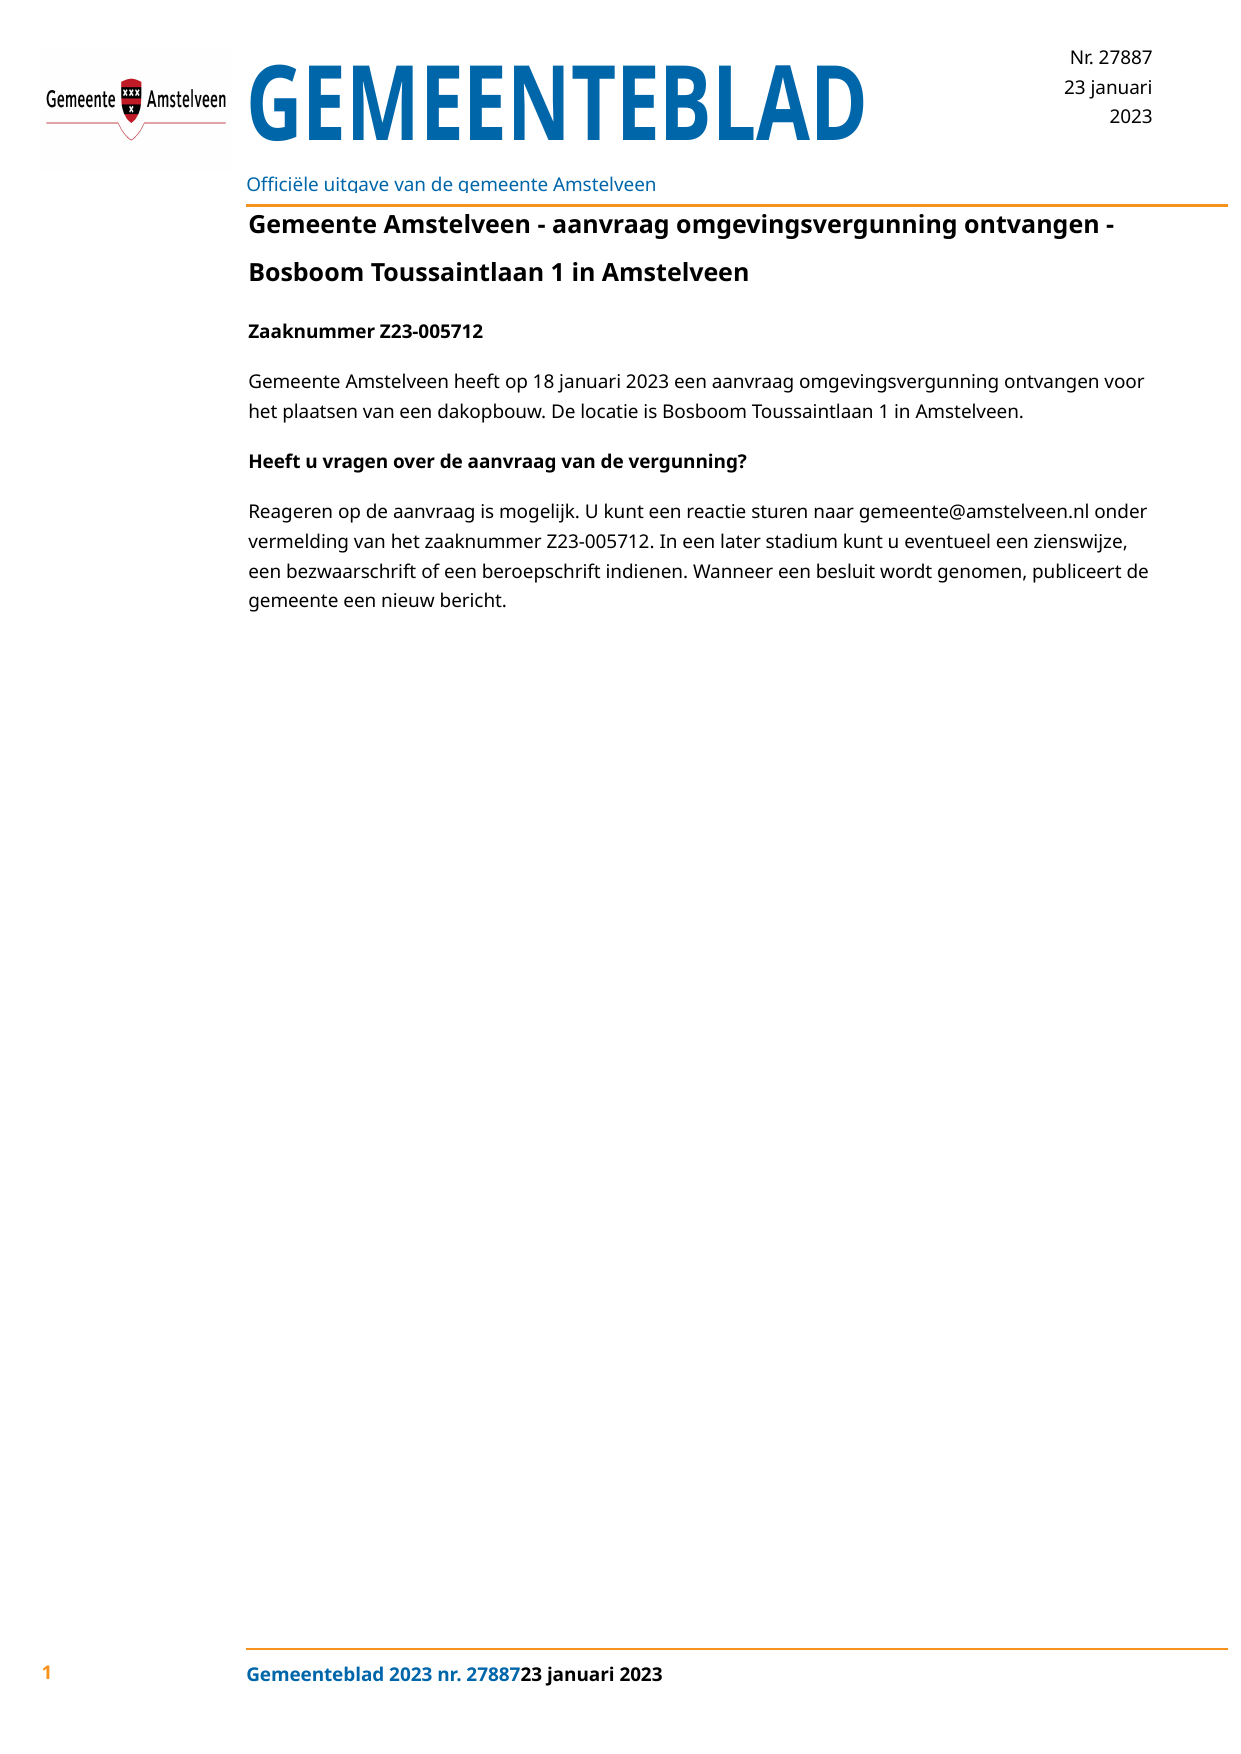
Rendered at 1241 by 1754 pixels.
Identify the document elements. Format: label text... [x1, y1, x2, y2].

text Zaaknummer Z23-005712 [248, 318, 1152, 344]
text Heeft u vragen over de aanvraag van de vergunning? [248, 448, 1152, 474]
text Reageren op de aanvraag is mogelijk. U kunt een reactie sturen naar gemeente@amstelveen.nl onder vermelding van het zaaknummer Z23-005712. In een later stadium kunt u eventueel een zienswijze, een bezwaarschrift of een beroepschrift indienen. Wanneer een besluit wordt genomen, publiceert de gemeente een nieuw bericht. [248, 499, 1152, 613]
text Gemeente Amstelveen - aanvraag omgevingsvergunning ontvangen - Bosboom Toussaintlaan 1 in Amstelveen [248, 207, 1152, 288]
text Gemeente Amstelveen heeft op 18 januari 2023 een aanvraag omgevingsvergunning ontvangen voor het plaatsen van een dakopbouw. De locatie is Bosboom Toussaintlaan 1 in Amstelveen. [248, 368, 1152, 424]
picture [41, 47, 231, 172]
